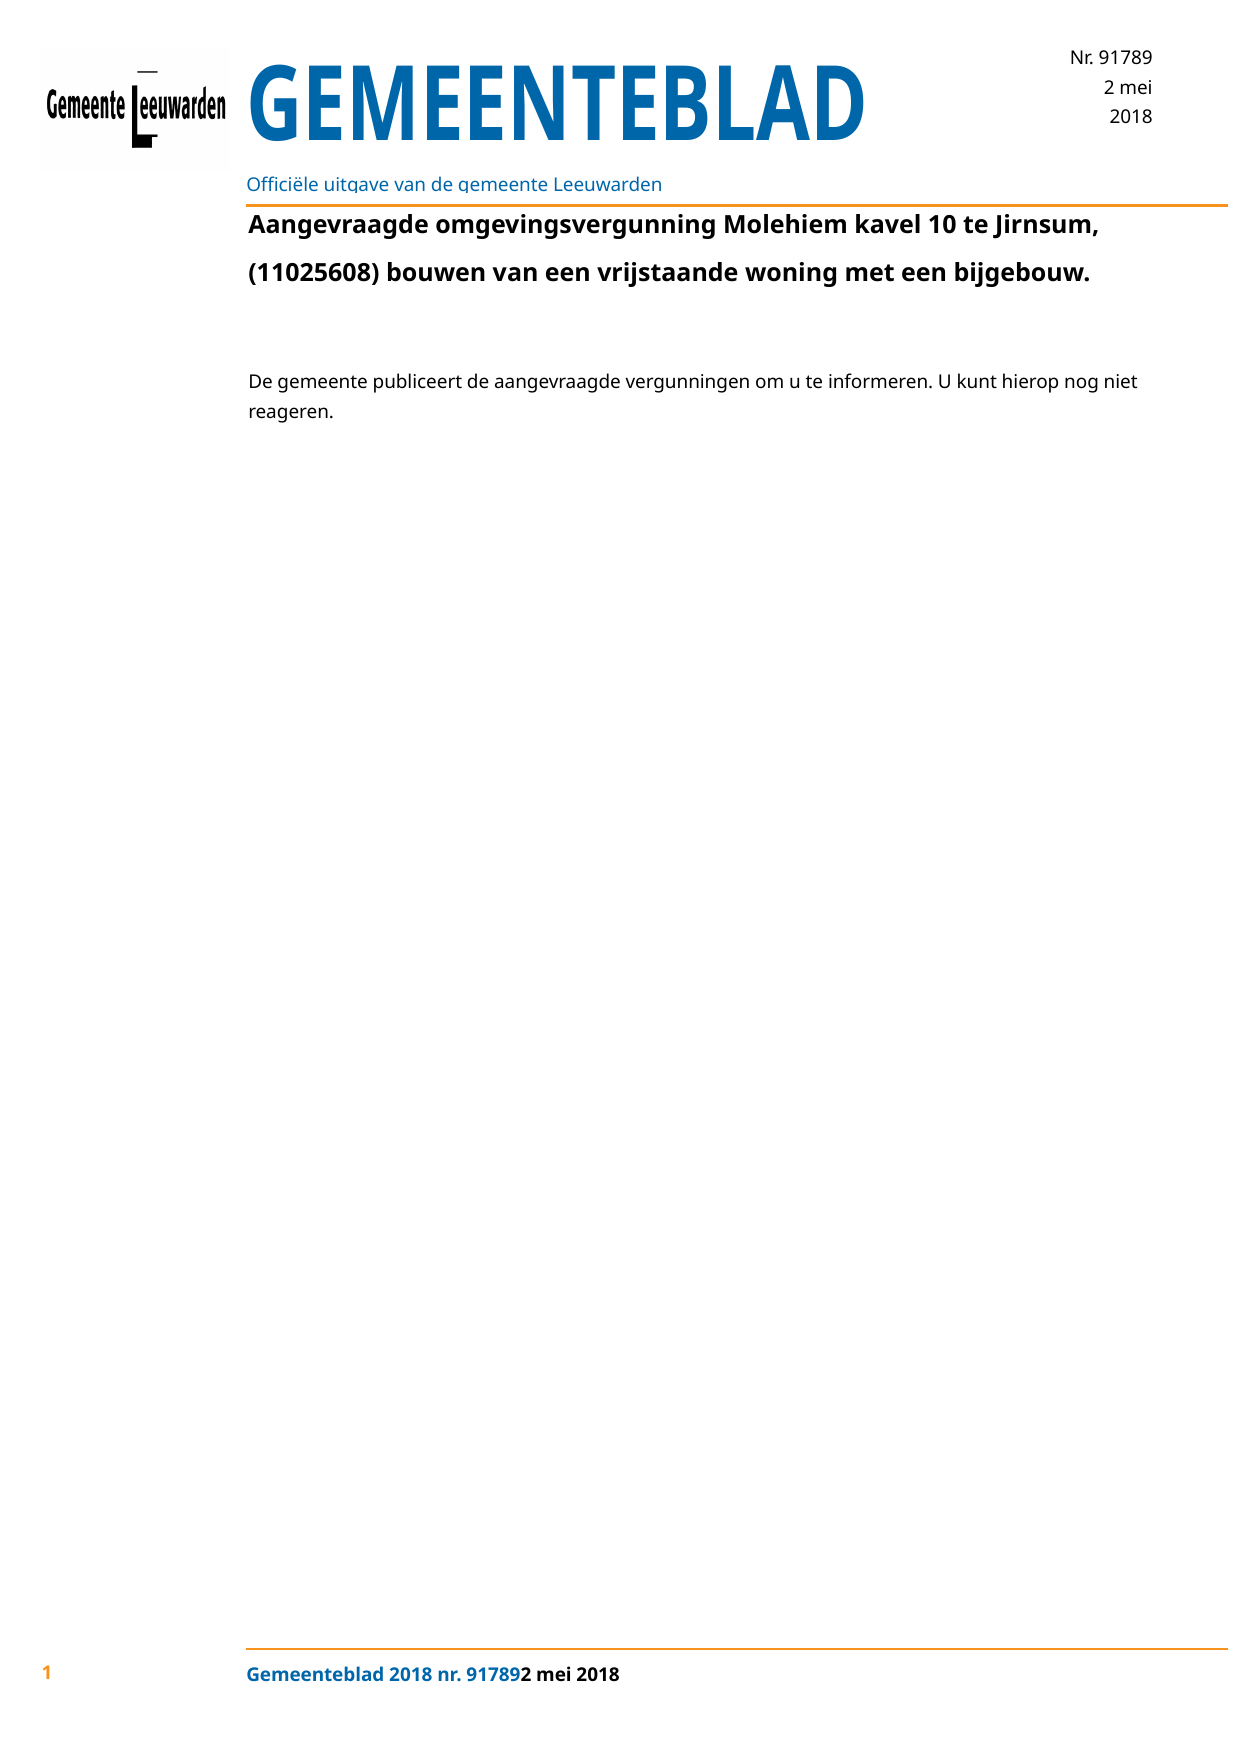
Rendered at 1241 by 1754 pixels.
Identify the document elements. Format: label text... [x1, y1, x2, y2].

picture [41, 47, 231, 172]
text Aangevraagde omgevingsvergunning Molehiem kavel 10 te Jirnsum, (11025608) bouwen van een vrijstaande woning met een bijgebouw. [248, 207, 1152, 288]
text De gemeente publiceert de aangevraagde vergunningen om u te informeren. U kunt hierop nog niet reageren. [248, 368, 1152, 424]
